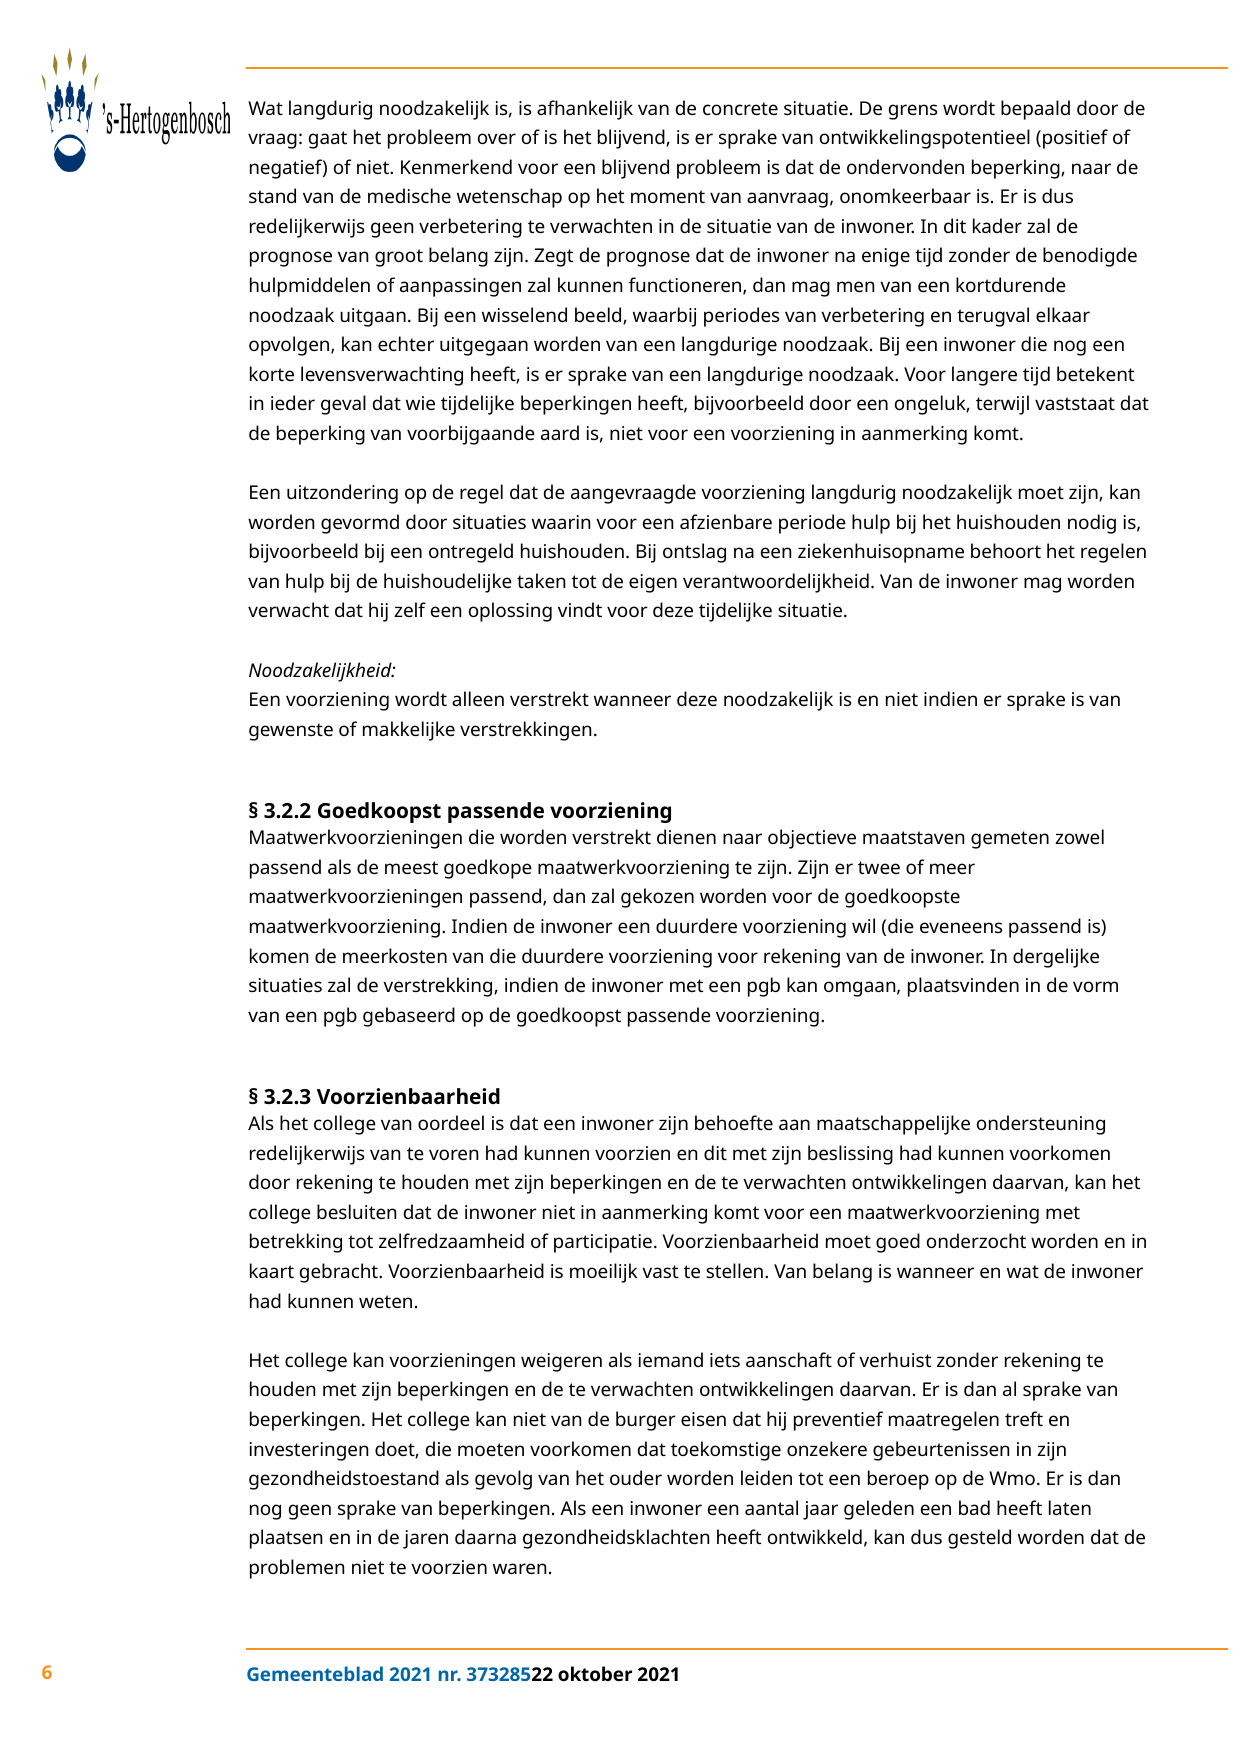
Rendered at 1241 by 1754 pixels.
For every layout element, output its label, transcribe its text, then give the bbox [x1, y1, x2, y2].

text § 3.2.2 Goedkoopst passende voorziening [248, 796, 1152, 824]
text Het college kan voorzieningen weigeren als iemand iets aanschaft of verhuist zonder rekening te houden met zijn beperkingen en de te verwachten ontwikkelingen daarvan. Er is dan al sprake van beperkingen. Het college kan niet van de burger eisen dat hij preventief maatregelen treft en investeringen doet, die moeten voorkomen dat toekomstige onzekere gebeurtenissen in zijn gezondheidstoestand als gevolg van het ouder worden leiden tot een beroep op de Wmo. Er is dan nog geen sprake van beperkingen. Als een inwoner een aantal jaar geleden een bad heeft laten plaatsen en in de jaren daarna gezondheidsklachten heeft ontwikkeld, kan dus gesteld worden dat de problemen niet te voorzien waren. [248, 1347, 1152, 1580]
text Noodzakelijkheid: [248, 657, 1152, 683]
text Maatwerkvoorzieningen die worden verstrekt dienen naar objectieve maatstaven gemeten zowel passend als de meest goedkope maatwerkvoorziening te zijn. Zijn er twee of meer maatwerkvoorzieningen passend, dan zal gekozen worden voor de goedkoopste maatwerkvoorziening. Indien de inwoner een duurdere voorziening wil (die eveneens passend is) komen de meerkosten van die duurdere voorziening voor rekening van de inwoner. In dergelijke situaties zal de verstrekking, indien de inwoner met een pgb kan omgaan, plaatsvinden in de vorm van een pgb gebaseerd op de goedkoopst passende voorziening. [248, 824, 1152, 1028]
text § 3.2.3 Voorzienbaarheid [248, 1082, 1152, 1110]
picture [41, 47, 231, 172]
text Wat langdurig noodzakelijk is, is afhankelijk van de concrete situatie. De grens wordt bepaald door de vraag: gaat het probleem over of is het blijvend, is er sprake van ontwikkelingspotentieel (positief of negatief) of niet. Kenmerkend voor een blijvend probleem is dat de ondervonden beperking, naar de stand van de medische wetenschap op het moment van aanvraag, onomkeerbaar is. Er is dus redelijkerwijs geen verbetering te verwachten in de situatie van de inwoner. In dit kader zal de prognose van groot belang zijn. Zegt de prognose dat de inwoner na enige tijd zonder de benodigde hulpmiddelen of aanpassingen zal kunnen functioneren, dan mag men van een kortdurende noodzaak uitgaan. Bij een wisselend beeld, waarbij periodes van verbetering en terugval elkaar opvolgen, kan echter uitgegaan worden van een langdurige noodzaak. Bij een inwoner die nog een korte levensverwachting heeft, is er sprake van een langdurige noodzaak. Voor langere tijd betekent in ieder geval dat wie tijdelijke beperkingen heeft, bijvoorbeeld door een ongeluk, terwijl vaststaat dat de beperking van voorbijgaande aard is, niet voor een voorziening in aanmerking komt. [248, 95, 1152, 446]
text Als het college van oordeel is dat een inwoner zijn behoefte aan maatschappelijke ondersteuning redelijkerwijs van te voren had kunnen voorzien en dit met zijn beslissing had kunnen voorkomen door rekening te houden met zijn beperkingen en de te verwachten ontwikkelingen daarvan, kan het college besluiten dat de inwoner niet in aanmerking komt voor een maatwerkvoorziening met betrekking tot zelfredzaamheid of participatie. Voorzienbaarheid moet goed onderzocht worden en in kaart gebracht. Voorzienbaarheid is moeilijk vast te stellen. Van belang is wanneer en wat de inwoner had kunnen weten. [248, 1110, 1152, 1314]
text Een uitzondering op de regel dat de aangevraagde voorziening langdurig noodzakelijk moet zijn, kan worden gevormd door situaties waarin voor een afzienbare periode hulp bij het huishouden nodig is, bijvoorbeeld bij een ontregeld huishouden. Bij ontslag na een ziekenhuisopname behoort het regelen van hulp bij de huishoudelijke taken tot de eigen verantwoordelijkheid. Van de inwoner mag worden verwacht dat hij zelf een oplossing vindt voor deze tijdelijke situatie. [248, 479, 1152, 623]
text Een voorziening wordt alleen verstrekt wanneer deze noodzakelijk is en niet indien er sprake is van gewenste of makkelijke verstrekkingen. [248, 686, 1152, 742]
